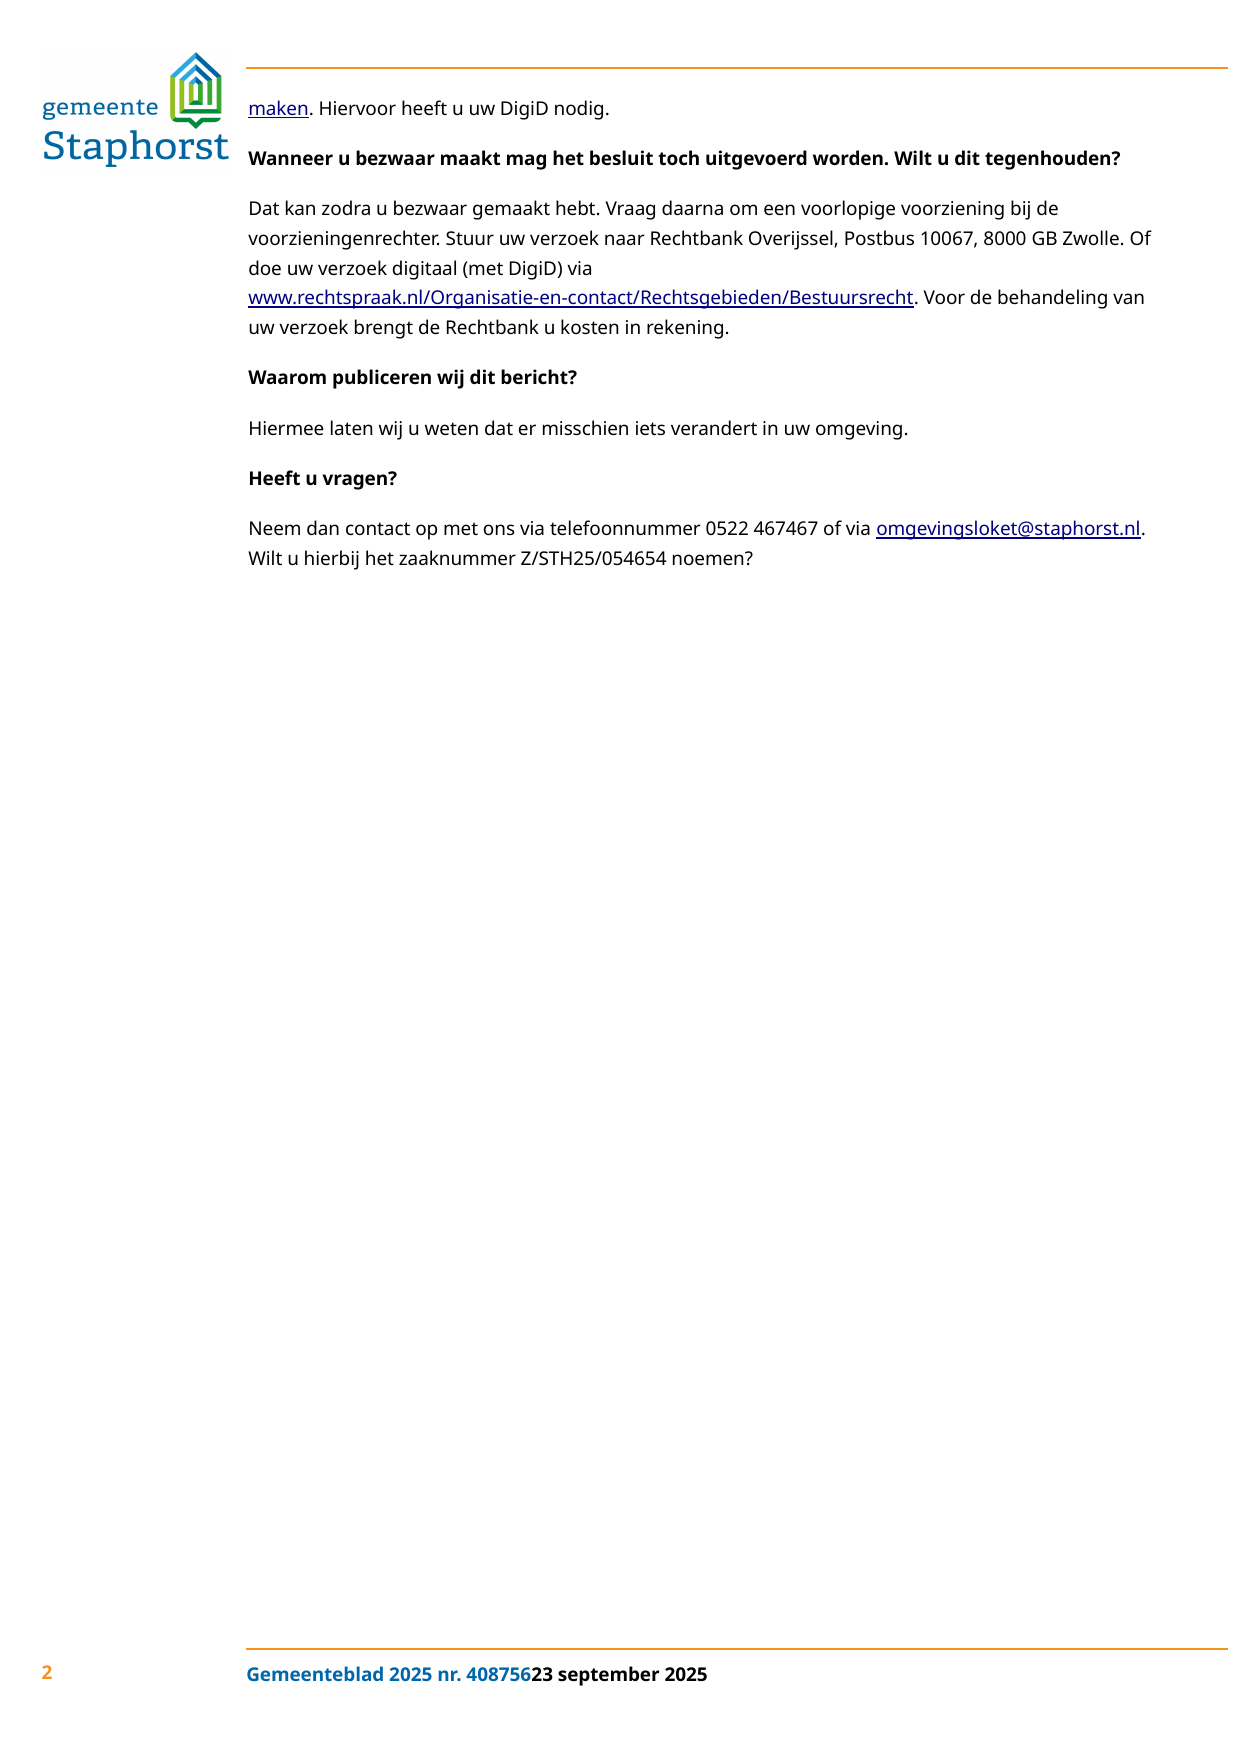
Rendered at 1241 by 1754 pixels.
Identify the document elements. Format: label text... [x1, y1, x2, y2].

text Waarom publiceren wij dit bericht? [248, 364, 1152, 390]
text Wanneer u bezwaar maakt mag het besluit toch uitgevoerd worden. Wilt u dit tegenhouden? [248, 145, 1152, 171]
text Neem dan contact op met ons via telefoonnummer 0522 467467 of via omgevingsloket@staphorst.nl. Wilt u hierbij het zaaknummer Z/STH25/054654 noemen? [248, 516, 1152, 571]
text Dat kan zodra u bezwaar gemaakt hebt. Vraag daarna om een voorlopige voorziening bij de voorzieningenrechter. Stuur uw verzoek naar Rechtbank Overijssel, Postbus 10067, 8000 GB Zwolle. Of doe uw verzoek digitaal (met DigiD) via www.rechtspraak.nl/Organisatie-en-contact/Rechtsgebieden/Bestuursrecht. Voor de behandeling van uw verzoek brengt de Rechtbank u kosten in rekening. [248, 196, 1152, 340]
text Hiermee laten wij u weten dat er misschien iets verandert in uw omgeving. [248, 415, 1152, 441]
picture [41, 47, 231, 172]
text Heeft u vragen? [248, 465, 1152, 491]
text maken. Hiervoor heeft u uw DigiD nodig. [248, 95, 1152, 121]
